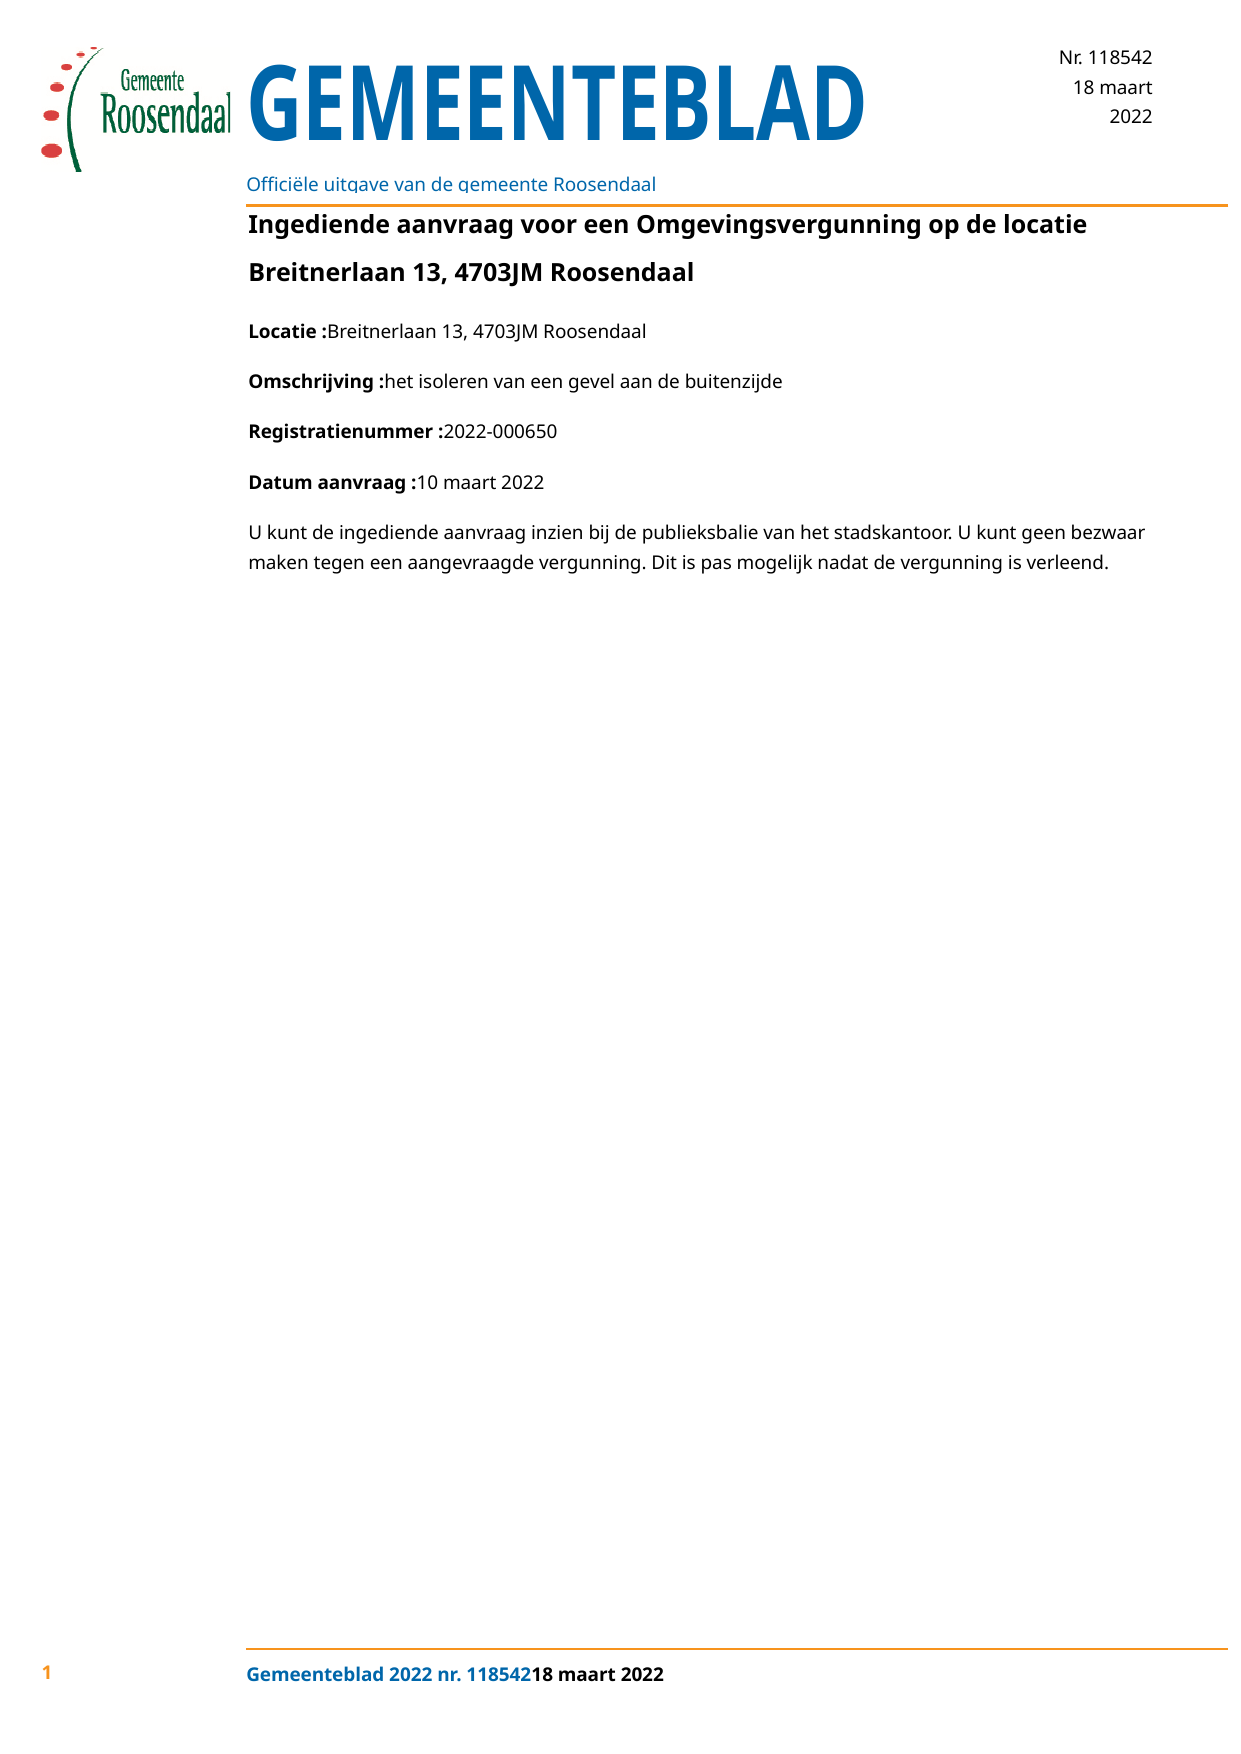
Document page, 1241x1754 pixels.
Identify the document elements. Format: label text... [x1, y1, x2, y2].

text Ingediende aanvraag voor een Omgevingsvergunning op de locatie Breitnerlaan 13, 4703JM Roosendaal [248, 207, 1152, 288]
text Locatie :Breitnerlaan 13, 4703JM Roosendaal [248, 318, 1152, 344]
text Omschrijving :het isoleren van een gevel aan de buitenzijde [248, 368, 1152, 394]
text U kunt de ingediende aanvraag inzien bij de publieksbalie van het stadskantoor. U kunt geen bezwaar maken tegen een aangevraagde vergunning. Dit is pas mogelijk nadat de vergunning is verleend. [248, 519, 1152, 575]
text Registratienummer :2022-000650 [248, 419, 1152, 444]
picture [41, 47, 231, 172]
text Datum aanvraag :10 maart 2022 [248, 469, 1152, 495]
